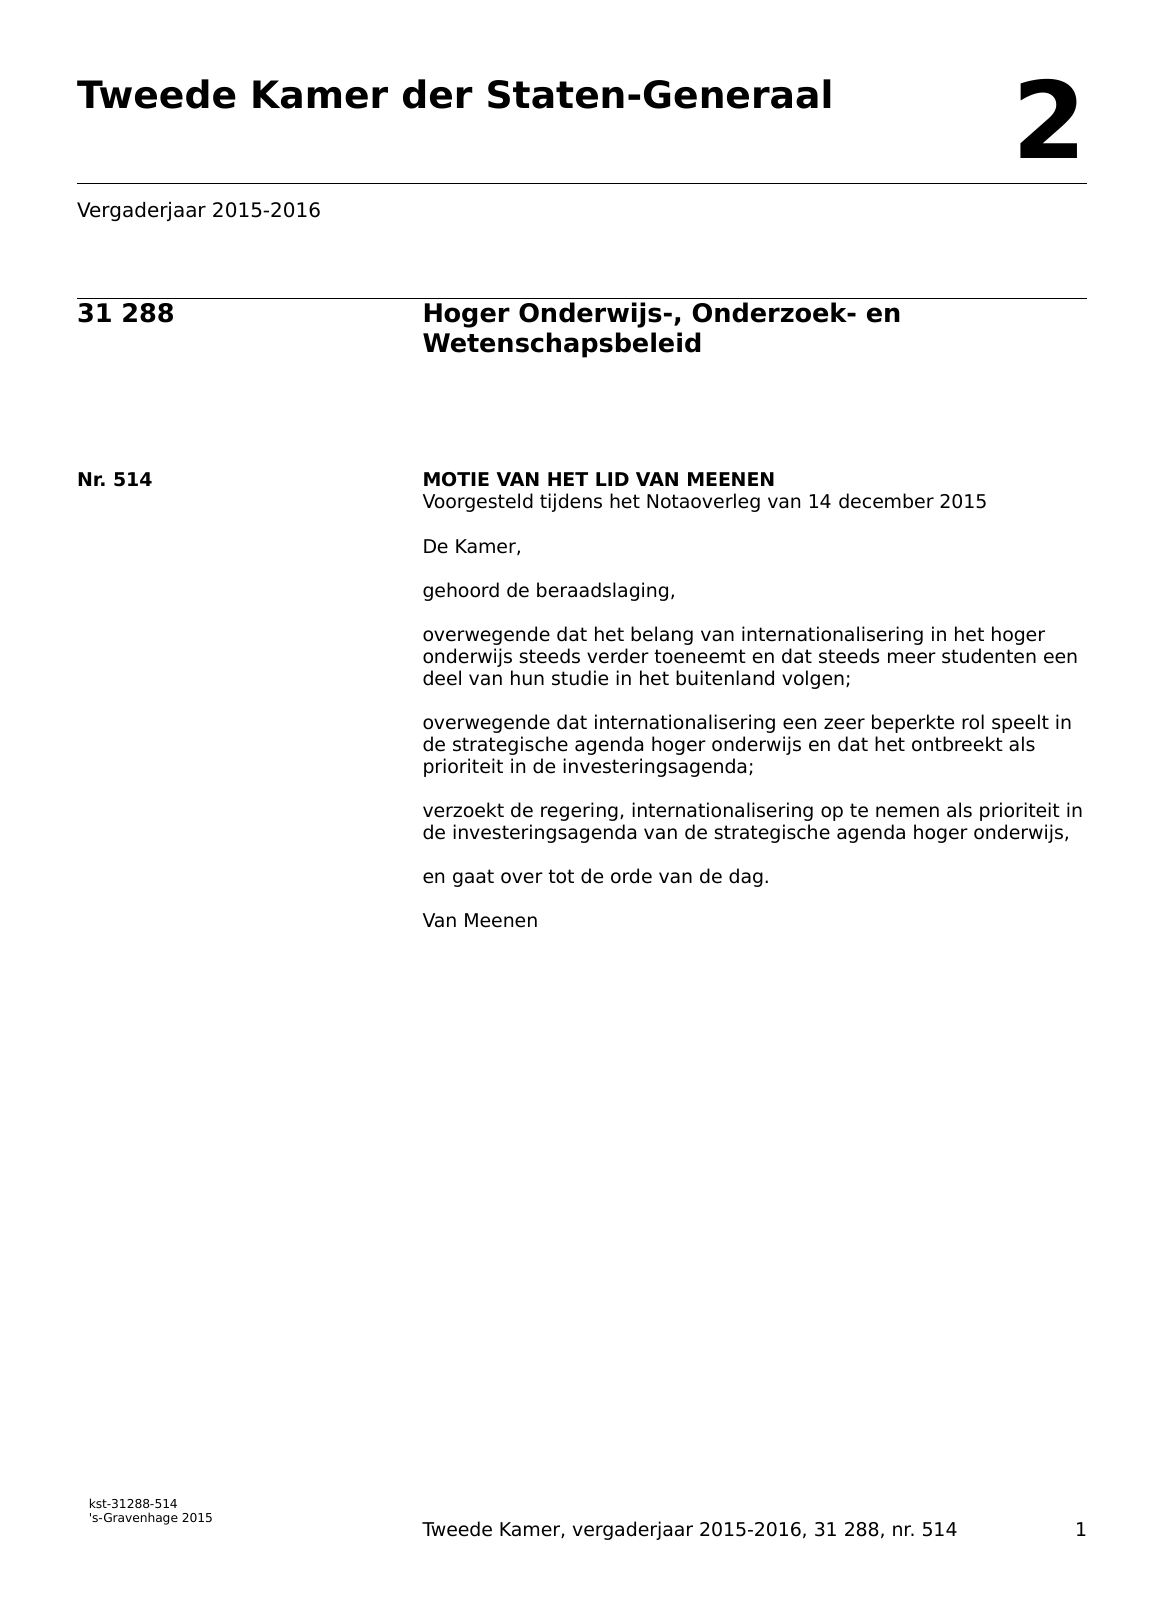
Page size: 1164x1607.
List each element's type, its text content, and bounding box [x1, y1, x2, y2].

subtitle 31 288 Hoger Onderwijs-, Onderzoek- en Wetenschapsbeleid [77, 299, 1087, 358]
text kst-31288-514 [88, 1497, 323, 1511]
text gehoord de beraadslaging, [422, 580, 1087, 602]
text 's-Gravenhage 2015 [88, 1511, 323, 1525]
text Voorgesteld tijdens het Notaoverleg van 14 december 2015 [422, 491, 1087, 513]
table_header 2 [886, 59, 1087, 183]
text en gaat over tot de orde van de dag. [422, 866, 1087, 888]
table_header Tweede Kamer der Staten-Generaal [77, 59, 886, 183]
text overwegende dat internationalisering een zeer beperkte rol speelt in de strategische agenda hoger onderwijs en dat het ontbreekt als prioriteit in de investeringsagenda; [422, 712, 1087, 778]
text verzoekt de regering, internationalisering op te nemen als prioriteit in de investeringsagenda van de strategische agenda hoger onderwijs, [422, 800, 1087, 844]
text Van Meenen [422, 910, 1087, 932]
text De Kamer, [422, 536, 1087, 557]
table_cell Vergaderjaar 2015-2016 [77, 184, 1087, 298]
subtitle Nr. 514 MOTIE VAN HET LID VAN MEENEN [77, 469, 1087, 491]
text overwegende dat het belang van internationalisering in het hoger onderwijs steeds verder toeneemt en dat steeds meer studenten een deel van hun studie in het buitenland volgen; [422, 624, 1087, 690]
